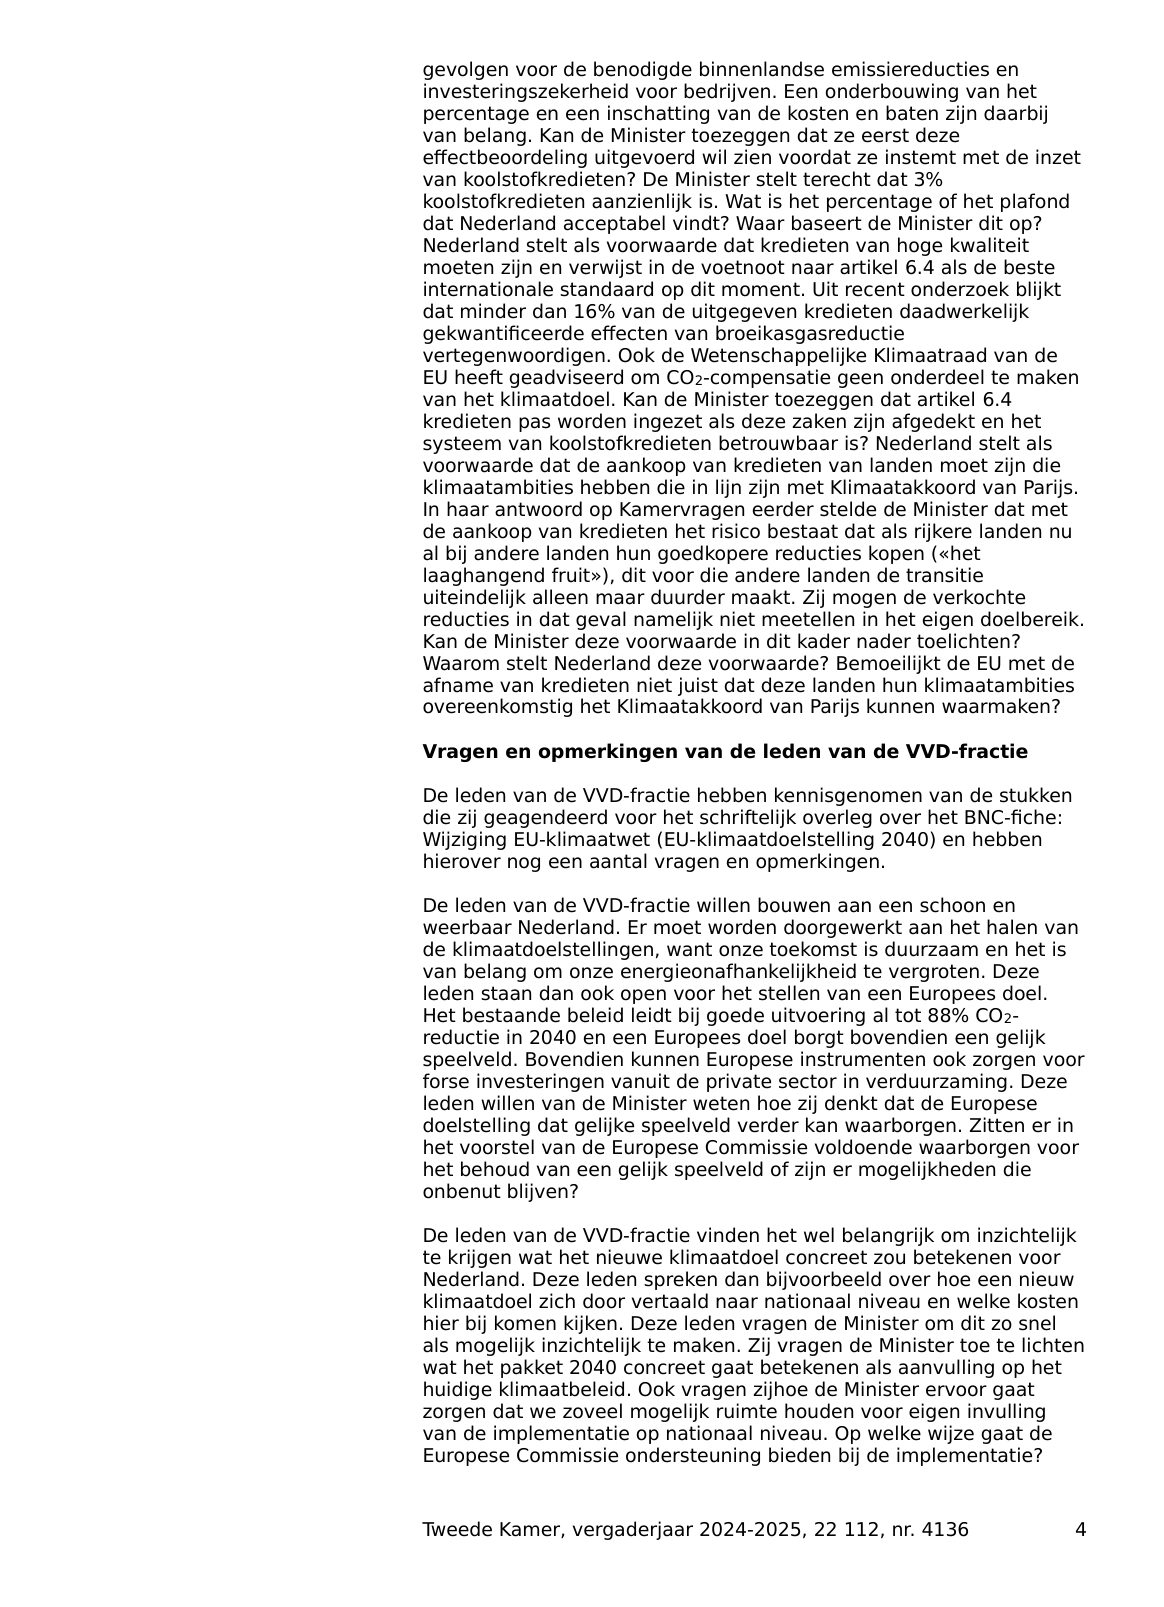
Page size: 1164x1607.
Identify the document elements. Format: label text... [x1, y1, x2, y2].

text De leden van de VVD-fractie vinden het wel belangrijk om inzichtelijk te krijgen wat het nieuwe klimaatdoel concreet zou betekenen voor Nederland. Deze leden spreken dan bijvoorbeeld over hoe een nieuw klimaatdoel zich door vertaald naar nationaal niveau en welke kosten hier bij komen kijken. Deze leden vragen de Minister om dit zo snel als mogelijk inzichtelijk te maken. Zij vragen de Minister toe te lichten wat het pakket 2040 concreet gaat betekenen als aanvulling op het huidige klimaatbeleid. Ook vragen zijhoe de Minister ervoor gaat zorgen dat we zoveel mogelijk ruimte houden voor eigen invulling van de implementatie op nationaal niveau. Op welke wijze gaat de Europese Commissie ondersteuning bieden bij de implementatie? [422, 1225, 1087, 1467]
text De leden van de VVD-fractie willen bouwen aan een schoon en weerbaar Nederland. Er moet worden doorgewerkt aan het halen van de klimaatdoelstellingen, want onze toekomst is duurzaam en het is van belang om onze energieonafhankelijkheid te vergroten. Deze leden staan dan ook open voor het stellen van een Europees doel. Het bestaande beleid leidt bij goede uitvoering al tot 88% CO2-reductie in 2040 en een Europees doel borgt bovendien een gelijk speelveld. Bovendien kunnen Europese instrumenten ook zorgen voor forse investeringen vanuit de private sector in verduurzaming. Deze leden willen van de Minister weten hoe zij denkt dat de Europese doelstelling dat gelijke speelveld verder kan waarborgen. Zitten er in het voorstel van de Europese Commissie voldoende waarborgen voor het behoud van een gelijk speelveld of zijn er mogelijkheden die onbenut blijven? [422, 895, 1087, 1203]
text gevolgen voor de benodigde binnenlandse emissiereducties en investeringszekerheid voor bedrijven. Een onderbouwing van het percentage en een inschatting van de kosten en baten zijn daarbij van belang. Kan de Minister toezeggen dat ze eerst deze effectbeoordeling uitgevoerd wil zien voordat ze instemt met de inzet van koolstofkredieten? De Minister stelt terecht dat 3% koolstofkredieten aanzienlijk is. Wat is het percentage of het plafond dat Nederland acceptabel vindt? Waar baseert de Minister dit op? Nederland stelt als voorwaarde dat kredieten van hoge kwaliteit moeten zijn en verwijst in de voetnoot naar artikel 6.4 als de beste internationale standaard op dit moment. Uit recent onderzoek blijkt dat minder dan 16% van de uitgegeven kredieten daadwerkelijk gekwantificeerde effecten van broeikasgasreductie vertegenwoordigen. Ook de Wetenschappelijke Klimaatraad van de EU heeft geadviseerd om CO2-compensatie geen onderdeel te maken van het klimaatdoel. Kan de Minister toezeggen dat artikel 6.4 kredieten pas worden ingezet als deze zaken zijn afgedekt en het systeem van koolstofkredieten betrouwbaar is? Nederland stelt als voorwaarde dat de aankoop van kredieten van landen moet zijn die klimaatambities hebben die in lijn zijn met Klimaatakkoord van Parijs. In haar antwoord op Kamervragen eerder stelde de Minister dat met de aankoop van kredieten het risico bestaat dat als rijkere landen nu al bij andere landen hun goedkopere reducties kopen («het laaghangend fruit»), dit voor die andere landen de transitie uiteindelijk alleen maar duurder maakt. Zij mogen de verkochte reducties in dat geval namelijk niet meetellen in het eigen doelbereik. Kan de Minister deze voorwaarde in dit kader nader toelichten? Waarom stelt Nederland deze voorwaarde? Bemoeilijkt de EU met de afname van kredieten niet juist dat deze landen hun klimaatambities overeenkomstig het Klimaatakkoord van Parijs kunnen waarmaken? [422, 59, 1087, 718]
subtitle Vragen en opmerkingen van de leden van de VVD-fractie [422, 741, 1087, 763]
text De leden van de VVD-fractie hebben kennisgenomen van de stukken die zij geagendeerd voor het schriftelijk overleg over het BNC-fiche: Wijziging EU-klimaatwet (EU-klimaatdoelstelling 2040) en hebben hierover nog een aantal vragen en opmerkingen. [422, 785, 1087, 873]
